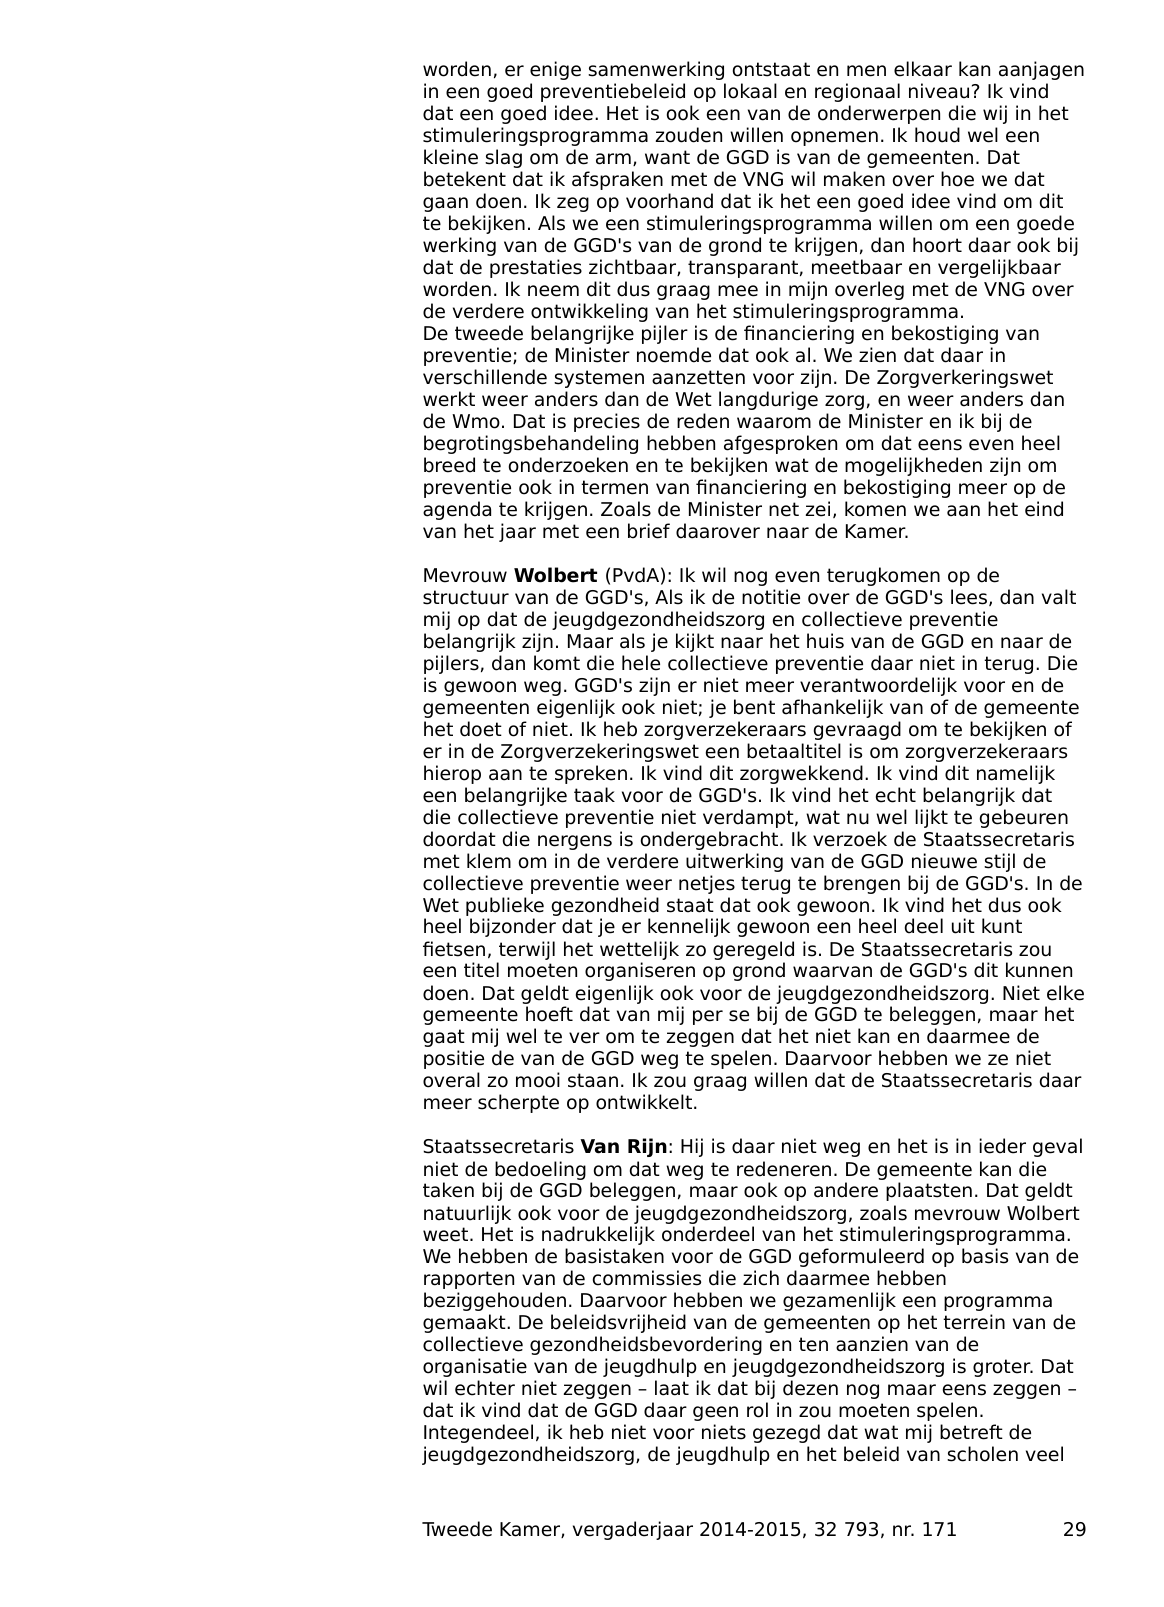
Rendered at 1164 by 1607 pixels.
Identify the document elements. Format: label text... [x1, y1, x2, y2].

text Mevrouw Wolbert (PvdA): Ik wil nog even terugkomen op de structuur van de GGD's, Als ik de notitie over de GGD's lees, dan valt mij op dat de jeugdgezondheidszorg en collectieve preventie belangrijk zijn. Maar als je kijkt naar het huis van de GGD en naar de pijlers, dan komt die hele collectieve preventie daar niet in terug. Die is gewoon weg. GGD's zijn er niet meer verantwoordelijk voor en de gemeenten eigenlijk ook niet; je bent afhankelijk van of de gemeente het doet of niet. Ik heb zorgverzekeraars gevraagd om te bekijken of er in de Zorgverzekeringswet een betaaltitel is om zorgverzekeraars hierop aan te spreken. Ik vind dit zorgwekkend. Ik vind dit namelijk een belangrijke taak voor de GGD's. Ik vind het echt belangrijk dat die collectieve preventie niet verdampt, wat nu wel lijkt te gebeuren doordat die nergens is ondergebracht. Ik verzoek de Staatssecretaris met klem om in de verdere uitwerking van de GGD nieuwe stijl de collectieve preventie weer netjes terug te brengen bij de GGD's. In de Wet publieke gezondheid staat dat ook gewoon. Ik vind het dus ook heel bijzonder dat je er kennelijk gewoon een heel deel uit kunt fietsen, terwijl het wettelijk zo geregeld is. De Staatssecretaris zou een titel moeten organiseren op grond waarvan de GGD's dit kunnen doen. Dat geldt eigenlijk ook voor de jeugdgezondheidszorg. Niet elke gemeente hoeft dat van mij per se bij de GGD te beleggen, maar het gaat mij wel te ver om te zeggen dat het niet kan en daarmee de positie de van de GGD weg te spelen. Daarvoor hebben we ze niet overal zo mooi staan. Ik zou graag willen dat de Staatssecretaris daar meer scherpte op ontwikkelt. [422, 565, 1087, 1114]
text De tweede belangrijke pijler is de financiering en bekostiging van preventie; de Minister noemde dat ook al. We zien dat daar in verschillende systemen aanzetten voor zijn. De Zorgverkeringswet werkt weer anders dan de Wet langdurige zorg, en weer anders dan de Wmo. Dat is precies de reden waarom de Minister en ik bij de begrotingsbehandeling hebben afgesproken om dat eens even heel breed te onderzoeken en te bekijken wat de mogelijkheden zijn om preventie ook in termen van financiering en bekostiging meer op de agenda te krijgen. Zoals de Minister net zei, komen we aan het eind van het jaar met een brief daarover naar de Kamer. [422, 323, 1087, 543]
text Staatssecretaris Van Rijn: Hij is daar niet weg en het is in ieder geval niet de bedoeling om dat weg te redeneren. De gemeente kan die taken bij de GGD beleggen, maar ook op andere plaatsten. Dat geldt natuurlijk ook voor de jeugdgezondheidszorg, zoals mevrouw Wolbert weet. Het is nadrukkelijk onderdeel van het stimuleringsprogramma. We hebben de basistaken voor de GGD geformuleerd op basis van de rapporten van de commissies die zich daarmee hebben beziggehouden. Daarvoor hebben we gezamenlijk een programma gemaakt. De beleidsvrijheid van de gemeenten op het terrein van de collectieve gezondheidsbevordering en ten aanzien van de organisatie van de jeugdhulp en jeugdgezondheidszorg is groter. Dat wil echter niet zeggen – laat ik dat bij dezen nog maar eens zeggen – dat ik vind dat de GGD daar geen rol in zou moeten spelen. Integendeel, ik heb niet voor niets gezegd dat wat mij betreft de jeugdgezondheidszorg, de jeugdhulp en het beleid van scholen veel [422, 1136, 1087, 1466]
text worden, er enige samenwerking ontstaat en men elkaar kan aanjagen in een goed preventiebeleid op lokaal en regionaal niveau? Ik vind dat een goed idee. Het is ook een van de onderwerpen die wij in het stimuleringsprogramma zouden willen opnemen. Ik houd wel een kleine slag om de arm, want de GGD is van de gemeenten. Dat betekent dat ik afspraken met de VNG wil maken over hoe we dat gaan doen. Ik zeg op voorhand dat ik het een goed idee vind om dit te bekijken. Als we een stimuleringsprogramma willen om een goede werking van de GGD's van de grond te krijgen, dan hoort daar ook bij dat de prestaties zichtbaar, transparant, meetbaar en vergelijkbaar worden. Ik neem dit dus graag mee in mijn overleg met de VNG over de verdere ontwikkeling van het stimuleringsprogramma. [422, 59, 1087, 323]
